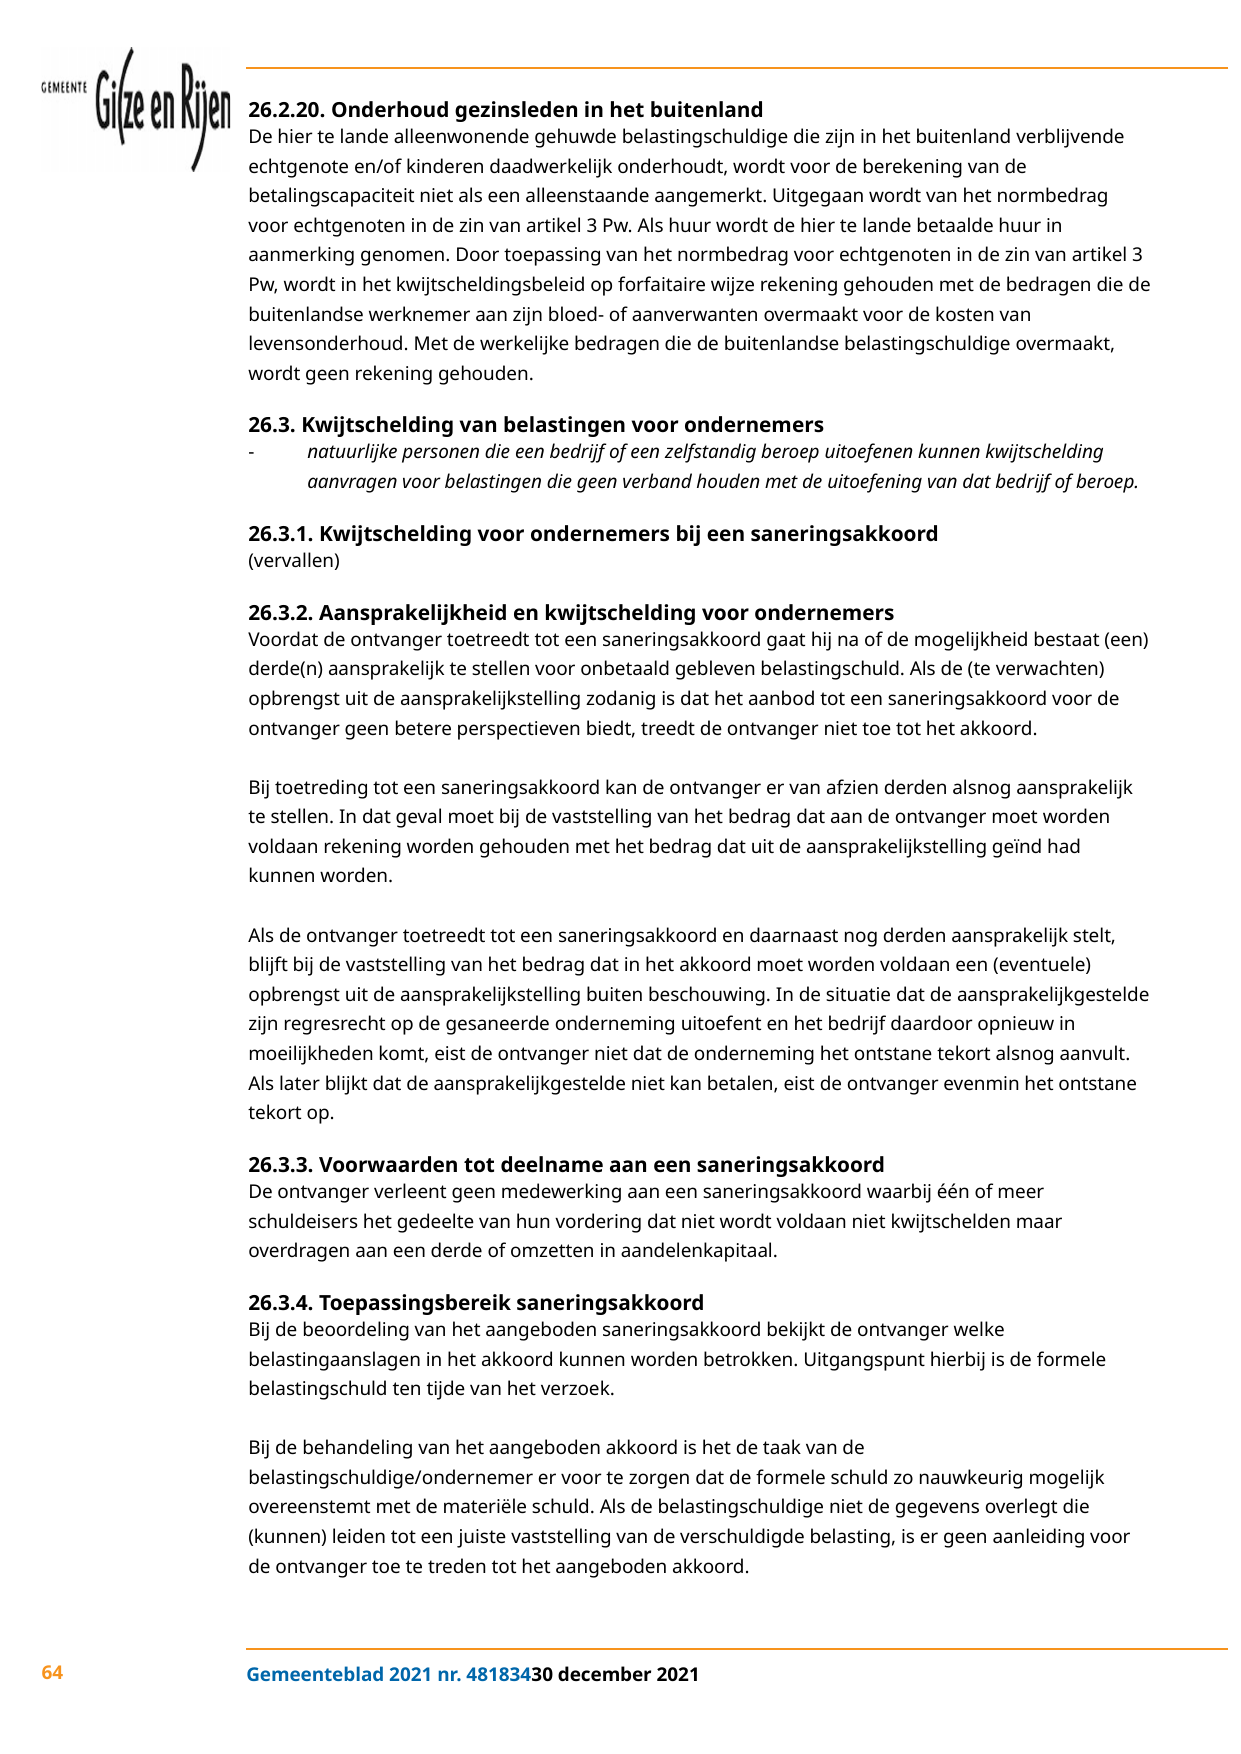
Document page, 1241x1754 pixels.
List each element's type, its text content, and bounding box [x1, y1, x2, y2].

text De ontvanger verleent geen medewerking aan een saneringsakkoord waarbij één of meer schuldeisers het gedeelte van hun vordering dat niet wordt voldaan niet kwijtschelden maar overdragen aan een derde of omzetten in aandelenkapitaal. [248, 1178, 1152, 1263]
text 26.3. Kwijtschelding van belastingen voor ondernemers [248, 410, 1152, 439]
text 26.2.20. Onderhoud gezinsleden in het buitenland [248, 95, 1152, 123]
text Bij de behandeling van het aangeboden akkoord is het de taak van de belastingschuldige/ondernemer er voor te zorgen dat de formele schuld zo nauwkeurig mogelijk overeenstemt met de materiële schuld. Als de belastingschuldige niet de gegevens overlegt die (kunnen) leiden tot een juiste vaststelling van de verschuldigde belasting, is er geen aanleiding voor de ontvanger toe te treden tot het aangeboden akkoord. [248, 1434, 1152, 1579]
text Bij toetreding tot een saneringsakkoord kan de ontvanger er van afzien derden alsnog aansprakelijk te stellen. In dat geval moet bij de vaststelling van het bedrag dat aan de ontvanger moet worden voldaan rekening worden gehouden met het bedrag dat uit de aansprakelijkstelling geïnd had kunnen worden. [248, 774, 1152, 888]
picture [41, 47, 231, 172]
text Als de ontvanger toetreedt tot een saneringsakkoord en daarnaast nog derden aansprakelijk stelt, blijft bij de vaststelling van het bedrag dat in het akkoord moet worden voldaan een (eventuele) opbrengst uit de aansprakelijkstelling buiten beschouwing. In de situatie dat de aansprakelijkgestelde zijn regresrecht op de gesaneerde onderneming uitoefent en het bedrijf daardoor opnieuw in moeilijkheden komt, eist de ontvanger niet dat de onderneming het ontstane tekort alsnog aanvult. Als later blijkt dat de aansprakelijkgestelde niet kan betalen, eist de ontvanger evenmin het ontstane tekort op. [248, 922, 1152, 1125]
text 26.3.3. Voorwaarden tot deelname aan een saneringsakkoord [248, 1150, 1152, 1178]
list natuurlijke personen die een bedrijf of een zelfstandig beroep uitoefenen kunnen kwijtschelding aanvragen voor belastingen die geen verband houden met de uitoefening van dat bedrijf of beroep. [248, 439, 1152, 494]
text 26.3.2. Aansprakelijkheid en kwijtschelding voor ondernemers [248, 598, 1152, 626]
text (vervallen) [248, 547, 1152, 573]
text 26.3.4. Toepassingsbereik saneringsakkoord [248, 1288, 1152, 1316]
text Bij de beoordeling van het aangeboden saneringsakkoord bekijkt de ontvanger welke belastingaanslagen in het akkoord kunnen worden betrokken. Uitgangspunt hierbij is de formele belastingschuld ten tijde van het verzoek. [248, 1316, 1152, 1401]
text De hier te lande alleenwonende gehuwde belastingschuldige die zijn in het buitenland verblijvende echtgenote en/of kinderen daadwerkelijk onderhoudt, wordt voor de berekening van de betalingscapaciteit niet als een alleenstaande aangemerkt. Uitgegaan wordt van het normbedrag voor echtgenoten in de zin van artikel 3 Pw. Als huur wordt de hier te lande betaalde huur in aanmerking genomen. Door toepassing van het normbedrag voor echtgenoten in de zin van artikel 3 Pw, wordt in het kwijtscheldingsbeleid op forfaitaire wijze rekening gehouden met de bedragen die de buitenlandse werknemer aan zijn bloed- of aanverwanten overmaakt voor de kosten van levensonderhoud. Met de werkelijke bedragen die de buitenlandse belastingschuldige overmaakt, wordt geen rekening gehouden. [248, 123, 1152, 386]
text Voordat de ontvanger toetreedt tot een saneringsakkoord gaat hij na of de mogelijkheid bestaat (een) derde(n) aansprakelijk te stellen voor onbetaald gebleven belastingschuld. Als de (te verwachten) opbrengst uit de aansprakelijkstelling zodanig is dat het aanbod tot een saneringsakkoord voor de ontvanger geen betere perspectieven biedt, treedt de ontvanger niet toe tot het akkoord. [248, 626, 1152, 741]
text 26.3.1. Kwijtschelding voor ondernemers bij een saneringsakkoord [248, 519, 1152, 547]
